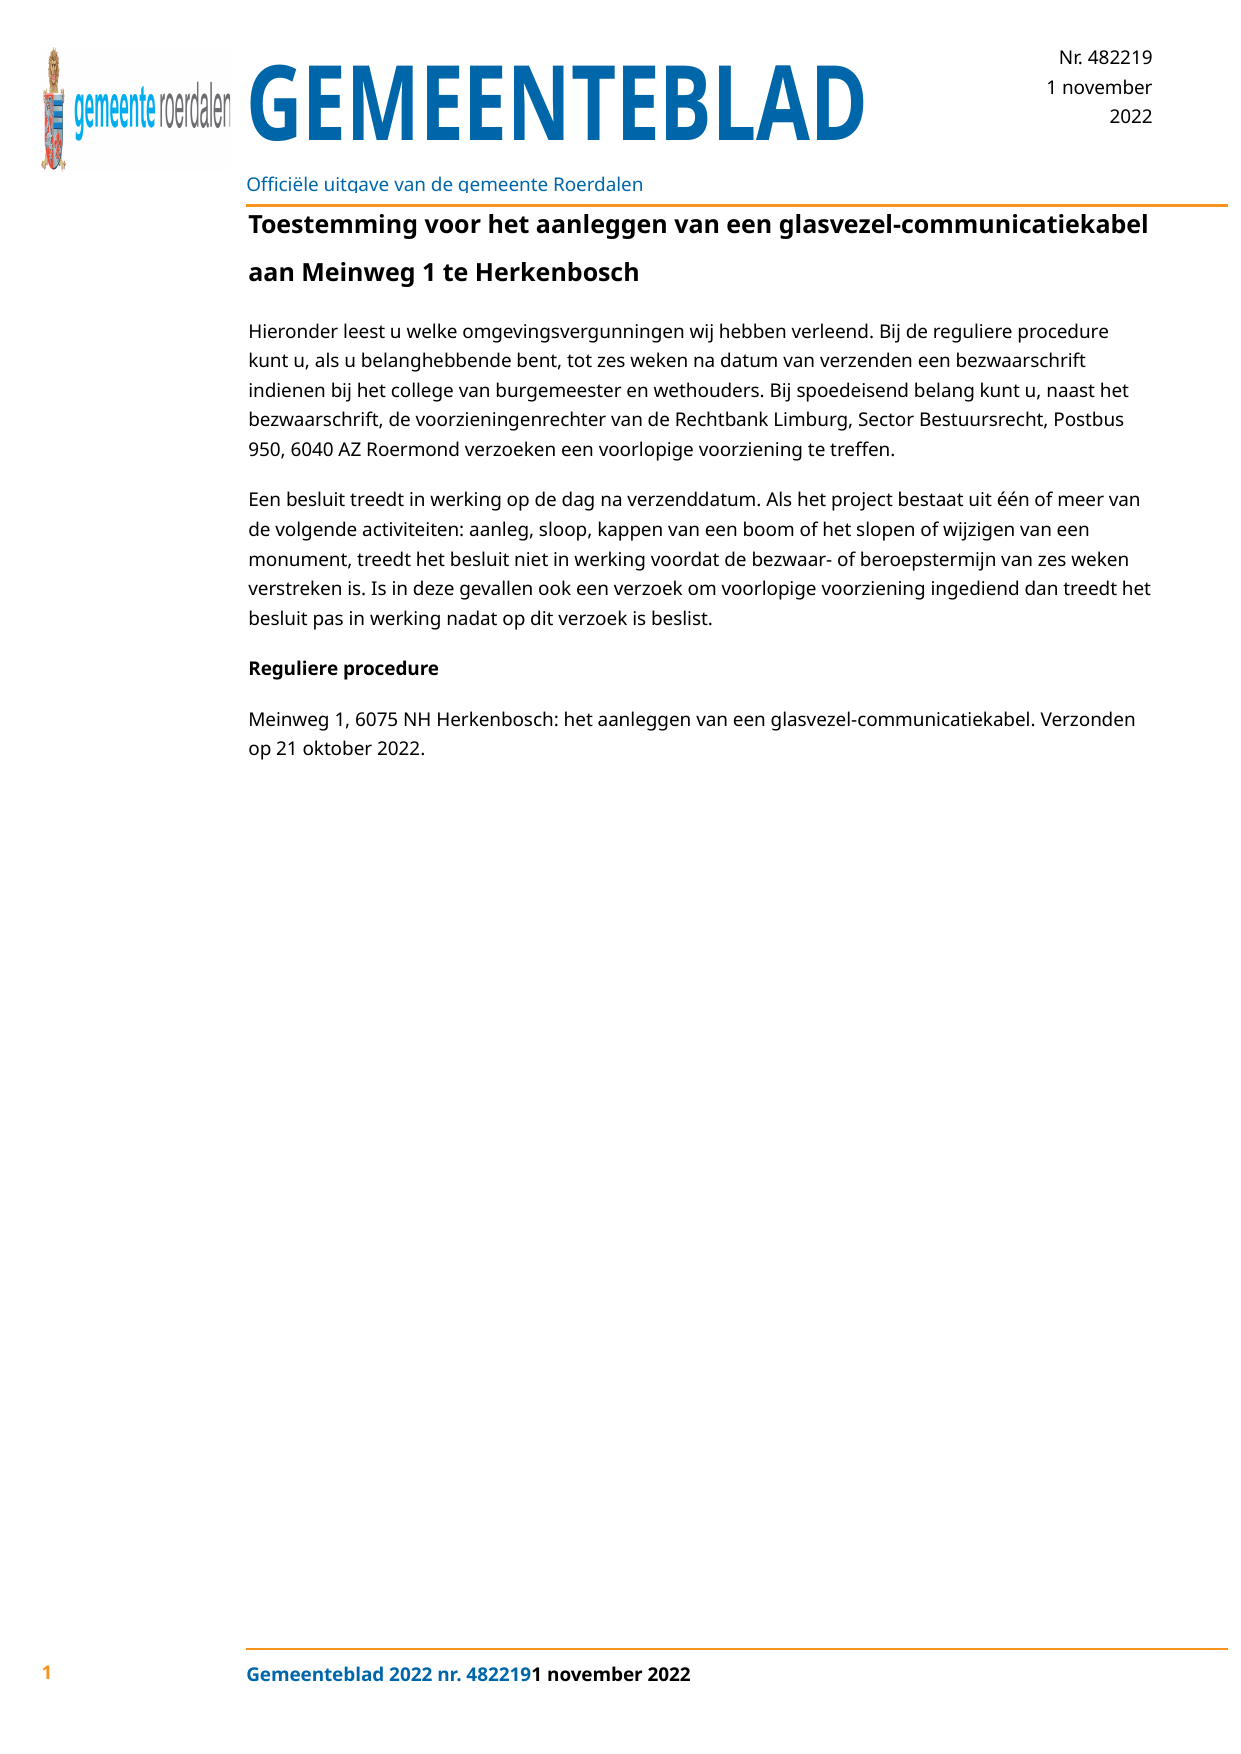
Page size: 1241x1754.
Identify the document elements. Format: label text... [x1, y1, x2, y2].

text Meinweg 1, 6075 NH Herkenbosch: het aanleggen van een glasvezel-communicatiekabel. Verzonden op 21 oktober 2022. [248, 706, 1152, 761]
text Reguliere procedure [248, 655, 1152, 681]
text Toestemming voor het aanleggen van een glasvezel-communicatiekabel aan Meinweg 1 te Herkenbosch [248, 207, 1152, 288]
text Hieronder leest u welke omgevingsvergunningen wij hebben verleend. Bij de reguliere procedure kunt u, als u belanghebbende bent, tot zes weken na datum van verzenden een bezwaarschrift indienen bij het college van burgemeester en wethouders. Bij spoedeisend belang kunt u, naast het bezwaarschrift, de voorzieningenrechter van de Rechtbank Limburg, Sector Bestuursrecht, Postbus 950, 6040 AZ Roermond verzoeken een voorlopige voorziening te treffen. [248, 318, 1152, 462]
picture [41, 47, 231, 172]
text Een besluit treedt in werking op de dag na verzenddatum. Als het project bestaat uit één of meer van de volgende activiteiten: aanleg, sloop, kappen van een boom of het slopen of wijzigen van een monument, treedt het besluit niet in werking voordat de bezwaar- of beroepstermijn van zes weken verstreken is. Is in deze gevallen ook een verzoek om voorlopige voorziening ingediend dan treedt het besluit pas in werking nadat op dit verzoek is beslist. [248, 487, 1152, 631]
